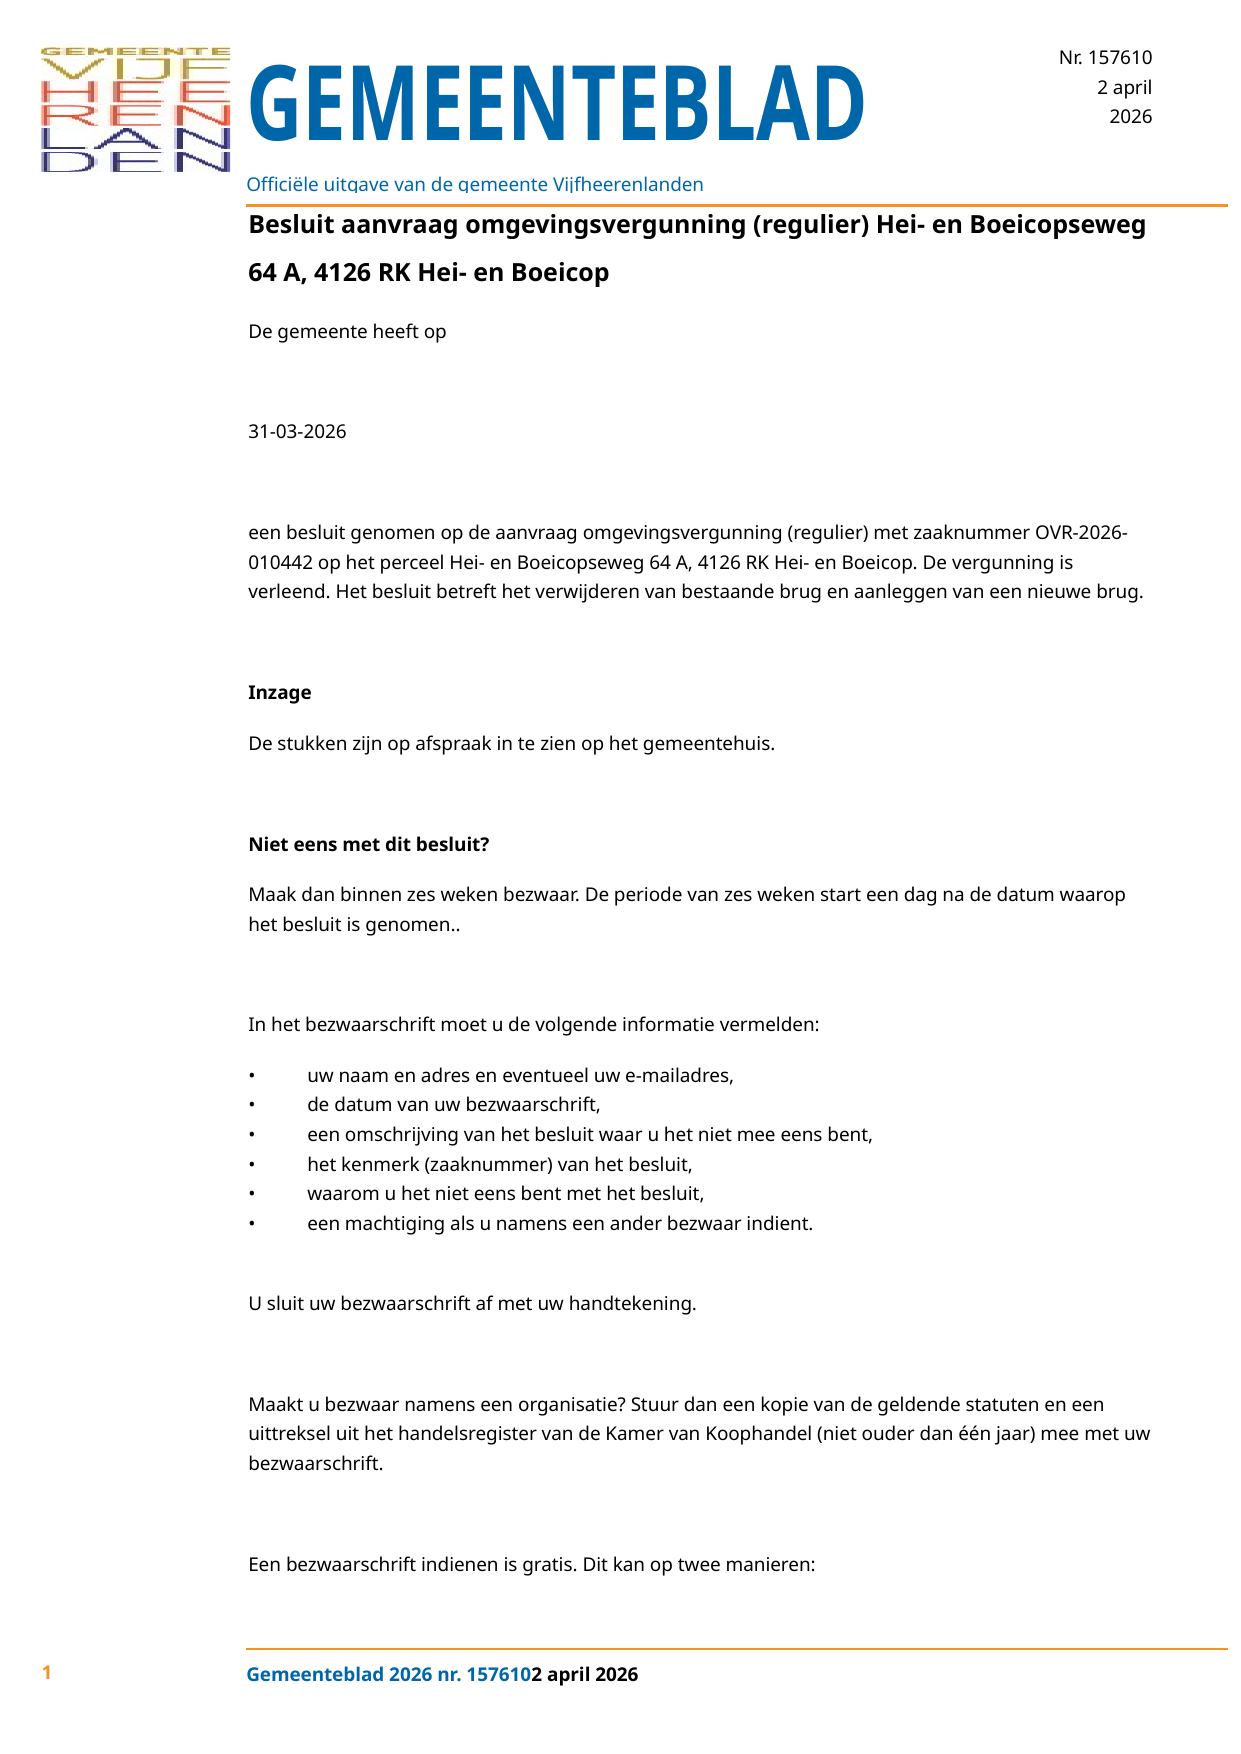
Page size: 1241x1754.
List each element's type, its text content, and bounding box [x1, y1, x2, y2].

text Een bezwaarschrift indienen is gratis. Dit kan op twee manieren: [248, 1551, 1152, 1577]
text een besluit genomen op de aanvraag omgevingsvergunning (regulier) met zaaknummer OVR-2026-010442 op het perceel Hei- en Boeicopseweg 64 A, 4126 RK Hei- en Boeicop. De vergunning is verleend. Het besluit betreft het verwijderen van bestaande brug en aanleggen van een nieuwe brug. [248, 519, 1152, 604]
text Maakt u bezwaar namens een organisatie? Stuur dan een kopie van de geldende statuten en een uittreksel uit het handelsregister van de Kamer van Koophandel (niet ouder dan één jaar) mee met uw bezwaarschrift. [248, 1391, 1152, 1476]
text Besluit aanvraag omgevingsvergunning (regulier) Hei- en Boeicopseweg 64 A, 4126 RK Hei- en Boeicop [248, 207, 1152, 288]
text De stukken zijn op afspraak in te zien op het gemeentehuis. [248, 730, 1152, 756]
text Maak dan binnen zes weken bezwaar. De periode van zes weken start een dag na de datum waarop het besluit is genomen.. [248, 881, 1152, 937]
list de datum van uw bezwaarschrift, [248, 1092, 1152, 1117]
list uw naam en adres en eventueel uw e-mailadres, [248, 1062, 1152, 1088]
text De gemeente heeft op [248, 318, 1152, 344]
text U sluit uw bezwaarschrift af met uw handtekening. [248, 1290, 1152, 1316]
list een omschrijving van het besluit waar u het niet mee eens bent, [248, 1121, 1152, 1147]
picture [41, 47, 231, 172]
text Inzage [248, 679, 1152, 705]
list het kenmerk (zaaknummer) van het besluit, [248, 1151, 1152, 1177]
text Niet eens met dit besluit? [248, 831, 1152, 857]
text In het bezwaarschrift moet u de volgende informatie vermelden: [248, 1012, 1152, 1037]
text 31-03-2026 [248, 419, 1152, 444]
list waarom u het niet eens bent met het besluit, [248, 1180, 1152, 1206]
list een machtiging als u namens een ander bezwaar indient. [248, 1210, 1152, 1236]
